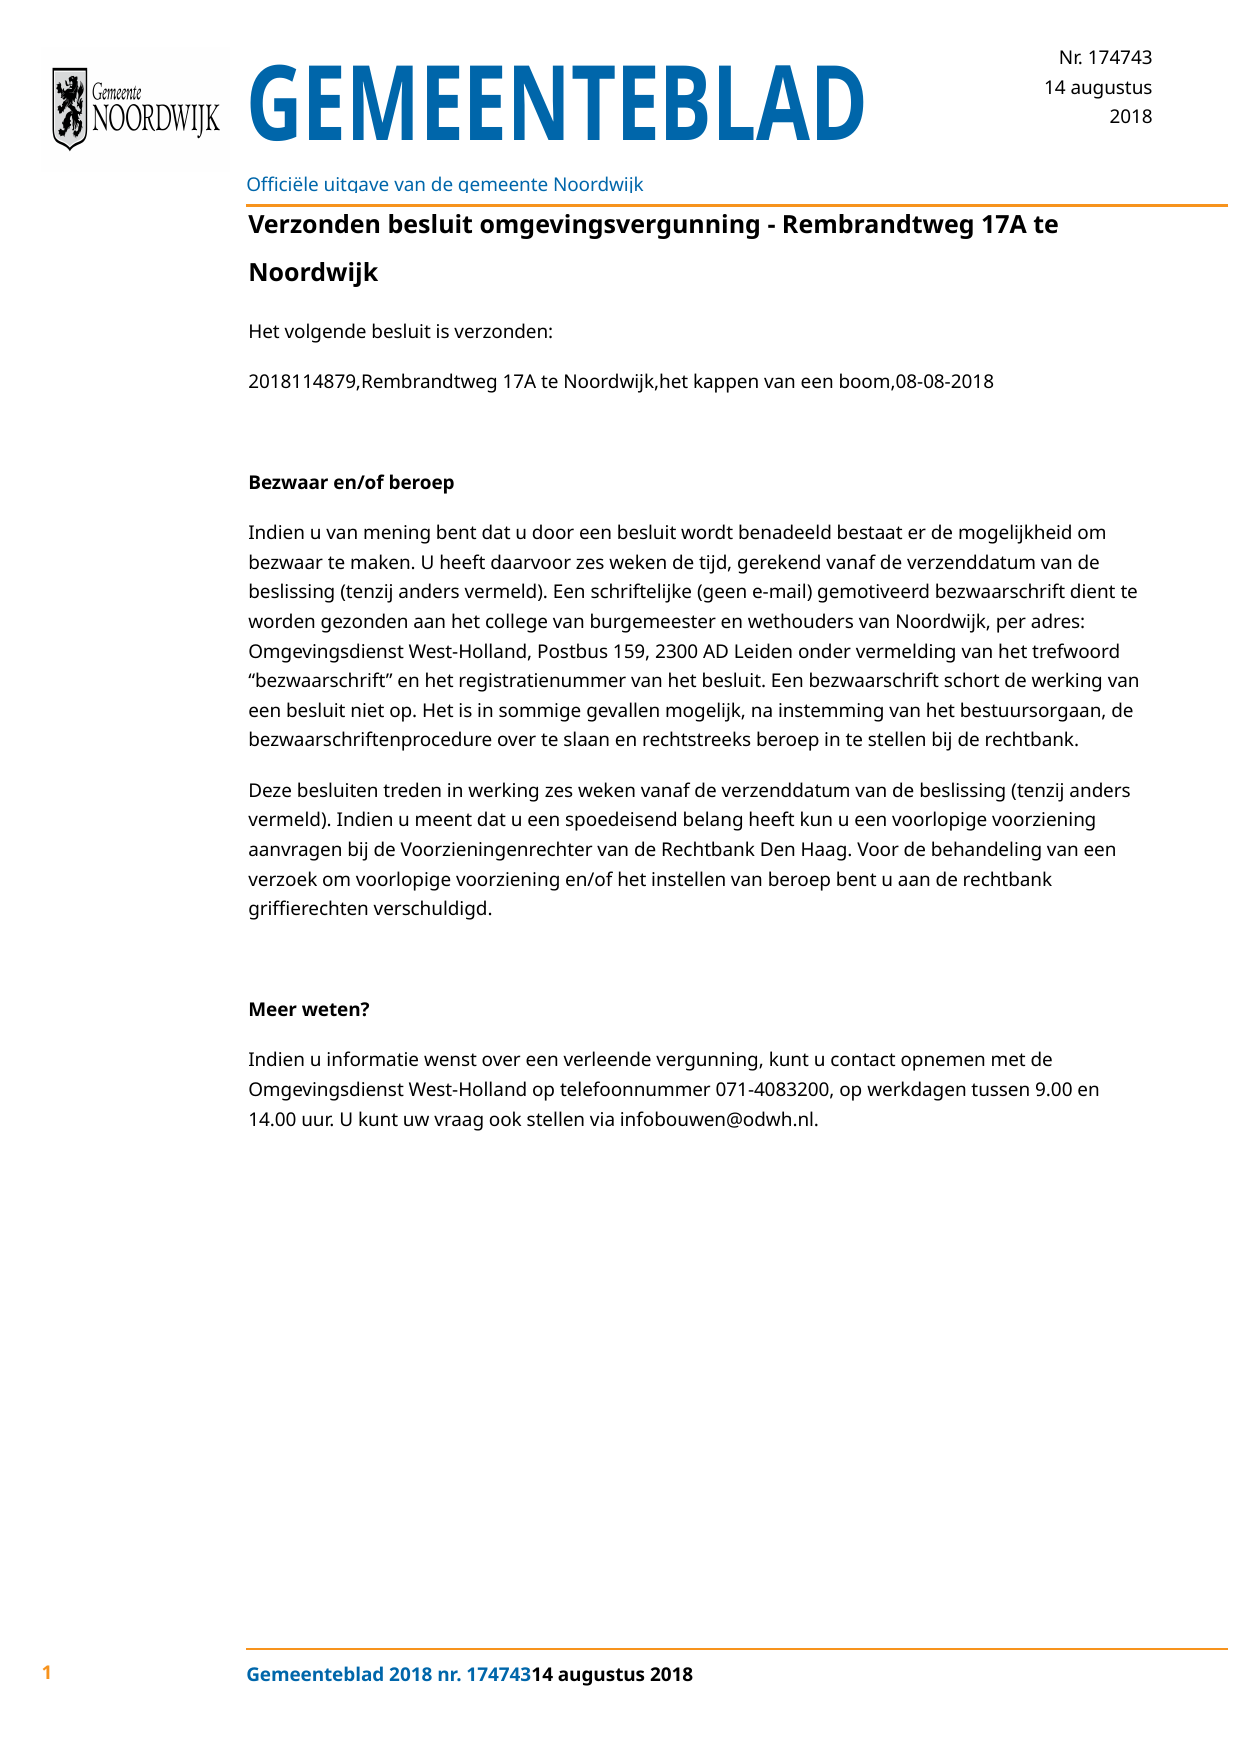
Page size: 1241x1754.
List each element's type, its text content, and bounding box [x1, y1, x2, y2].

text Deze besluiten treden in werking zes weken vanaf de verzenddatum van de beslissing (tenzij anders vermeld). Indien u meent dat u een spoedeisend belang heeft kun u een voorlopige voorziening aanvragen bij de Voorzieningenrechter van de Rechtbank Den Haag. Voor de behandeling van een verzoek om voorlopige voorziening en/of het instellen van beroep bent u aan de rechtbank griffierechten verschuldigd. [248, 777, 1152, 921]
picture [41, 47, 231, 172]
text 2018114879,Rembrandtweg 17A te Noordwijk,het kappen van een boom,08-08-2018 [248, 368, 1152, 394]
text Indien u informatie wenst over een verleende vergunning, kunt u contact opnemen met de Omgevingsdienst West-Holland op telefoonnummer 071-4083200, op werkdagen tussen 9.00 en 14.00 uur. U kunt uw vraag ook stellen via infobouwen@odwh.nl. [248, 1047, 1152, 1132]
text Bezwaar en/of beroep [248, 469, 1152, 495]
text Indien u van mening bent dat u door een besluit wordt benadeeld bestaat er de mogelijkheid om bezwaar te maken. U heeft daarvoor zes weken de tijd, gerekend vanaf de verzenddatum van de beslissing (tenzij anders vermeld). Een schriftelijke (geen e-mail) gemotiveerd bezwaarschrift dient te worden gezonden aan het college van burgemeester en wethouders van Noordwijk, per adres: Omgevingsdienst West-Holland, Postbus 159, 2300 AD Leiden onder vermelding van het trefwoord “bezwaarschrift” en het registratienummer van het besluit. Een bezwaarschrift schort de werking van een besluit niet op. Het is in sommige gevallen mogelijk, na instemming van het bestuursorgaan, de bezwaarschriftenprocedure over te slaan en rechtstreeks beroep in te stellen bij de rechtbank. [248, 519, 1152, 752]
text Verzonden besluit omgevingsvergunning - Rembrandtweg 17A te Noordwijk [248, 207, 1152, 288]
text Het volgende besluit is verzonden: [248, 318, 1152, 344]
text Meer weten? [248, 996, 1152, 1022]
